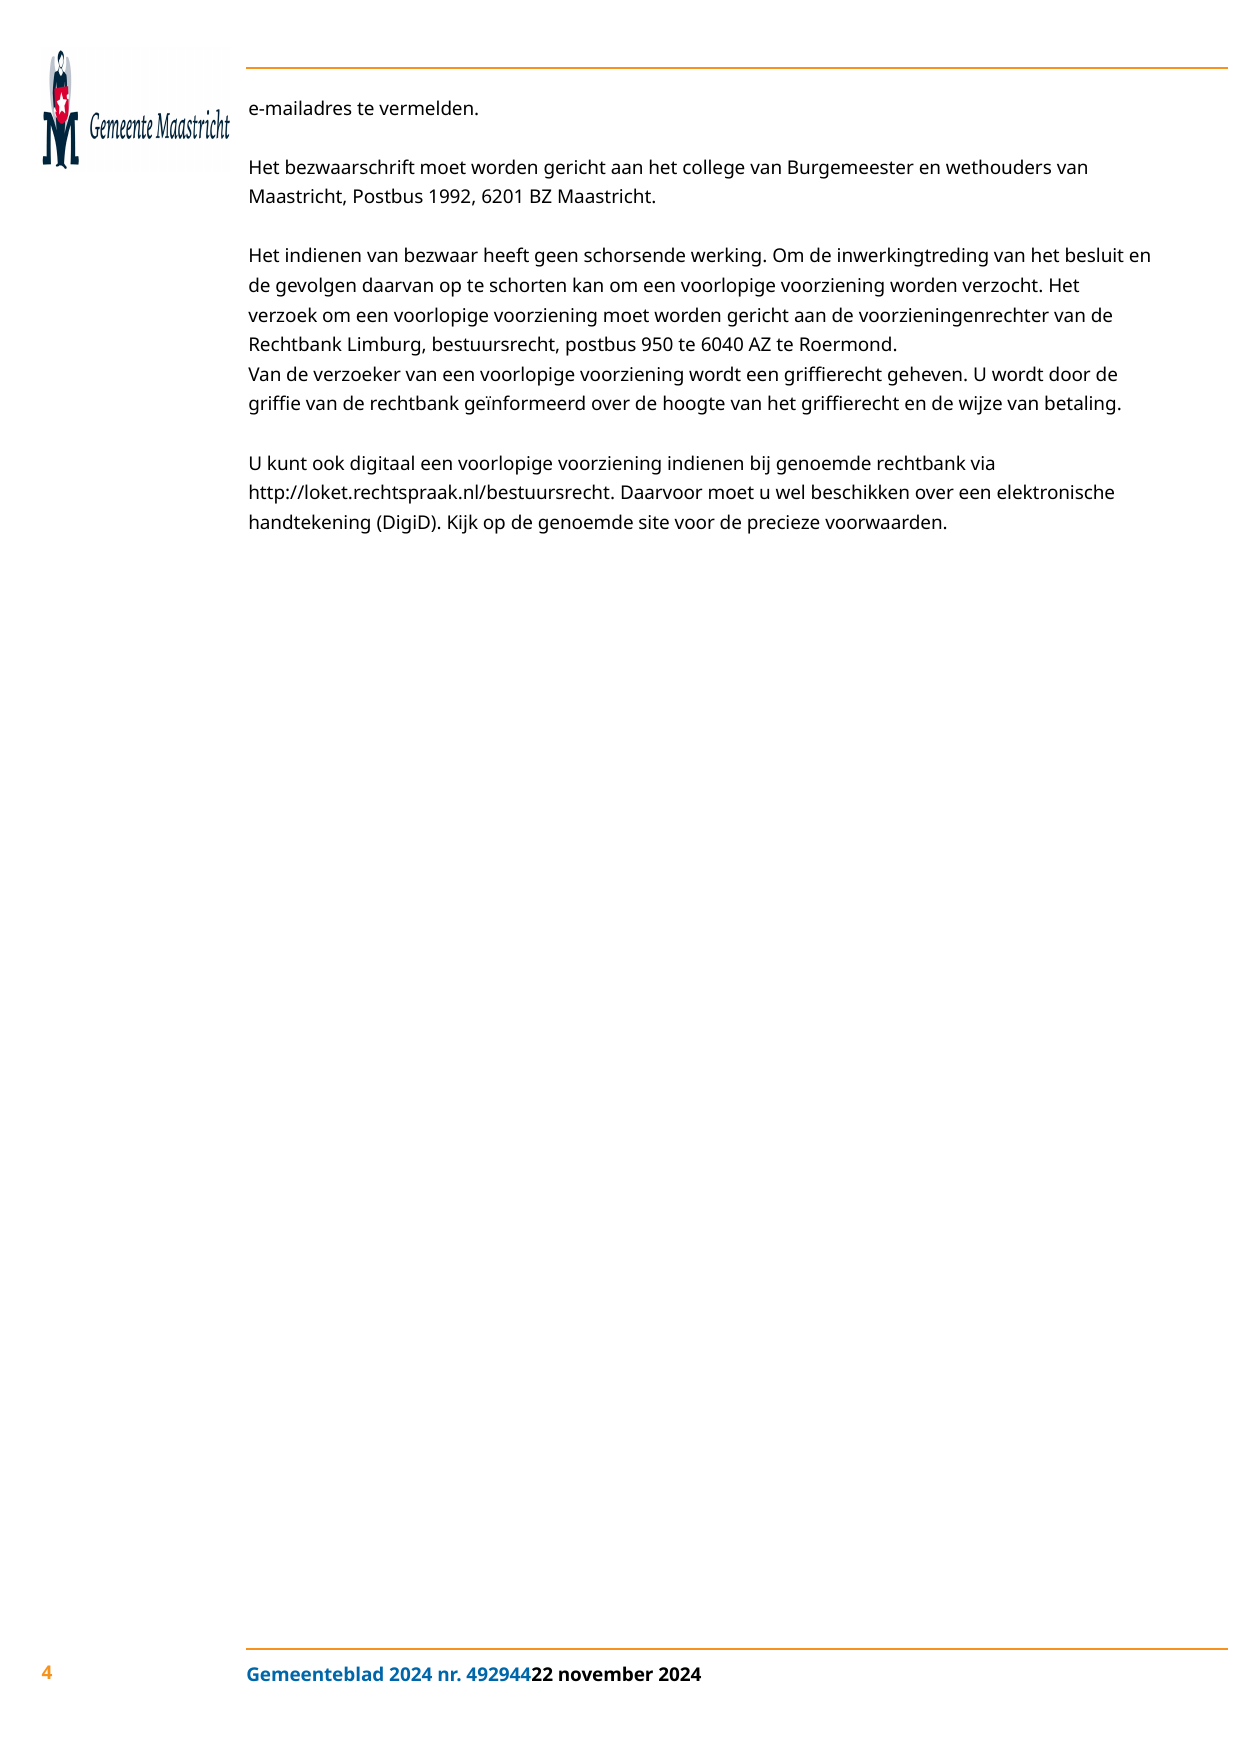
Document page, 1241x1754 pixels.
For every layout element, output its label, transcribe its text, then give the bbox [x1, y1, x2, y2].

picture [41, 47, 231, 172]
text Van de verzoeker van een voorlopige voorziening wordt een griffierecht geheven. U wordt door de griffie van de rechtbank geïnformeerd over de hoogte van het griffierecht en de wijze van betaling. [248, 361, 1152, 416]
text Het bezwaarschrift moet worden gericht aan het college van Burgemeester en wethouders van Maastricht, Postbus 1992, 6201 BZ Maastricht. [248, 154, 1152, 209]
text U kunt ook digitaal een voorlopige voorziening indienen bij genoemde rechtbank via http://loket.rechtspraak.nl/bestuursrecht. Daarvoor moet u wel beschikken over een elektronische handtekening (DigiD). Kijk op de genoemde site voor de precieze voorwaarden. [248, 450, 1152, 535]
text e-mailadres te vermelden. [248, 95, 1152, 121]
text Het indienen van bezwaar heeft geen schorsende werking. Om de inwerkingtreding van het besluit en de gevolgen daarvan op te schorten kan om een voorlopige voorziening worden verzocht. Het verzoek om een voorlopige voorziening moet worden gericht aan de voorzieningenrechter van de Rechtbank Limburg, bestuursrecht, postbus 950 te 6040 AZ te Roermond. [248, 243, 1152, 357]
